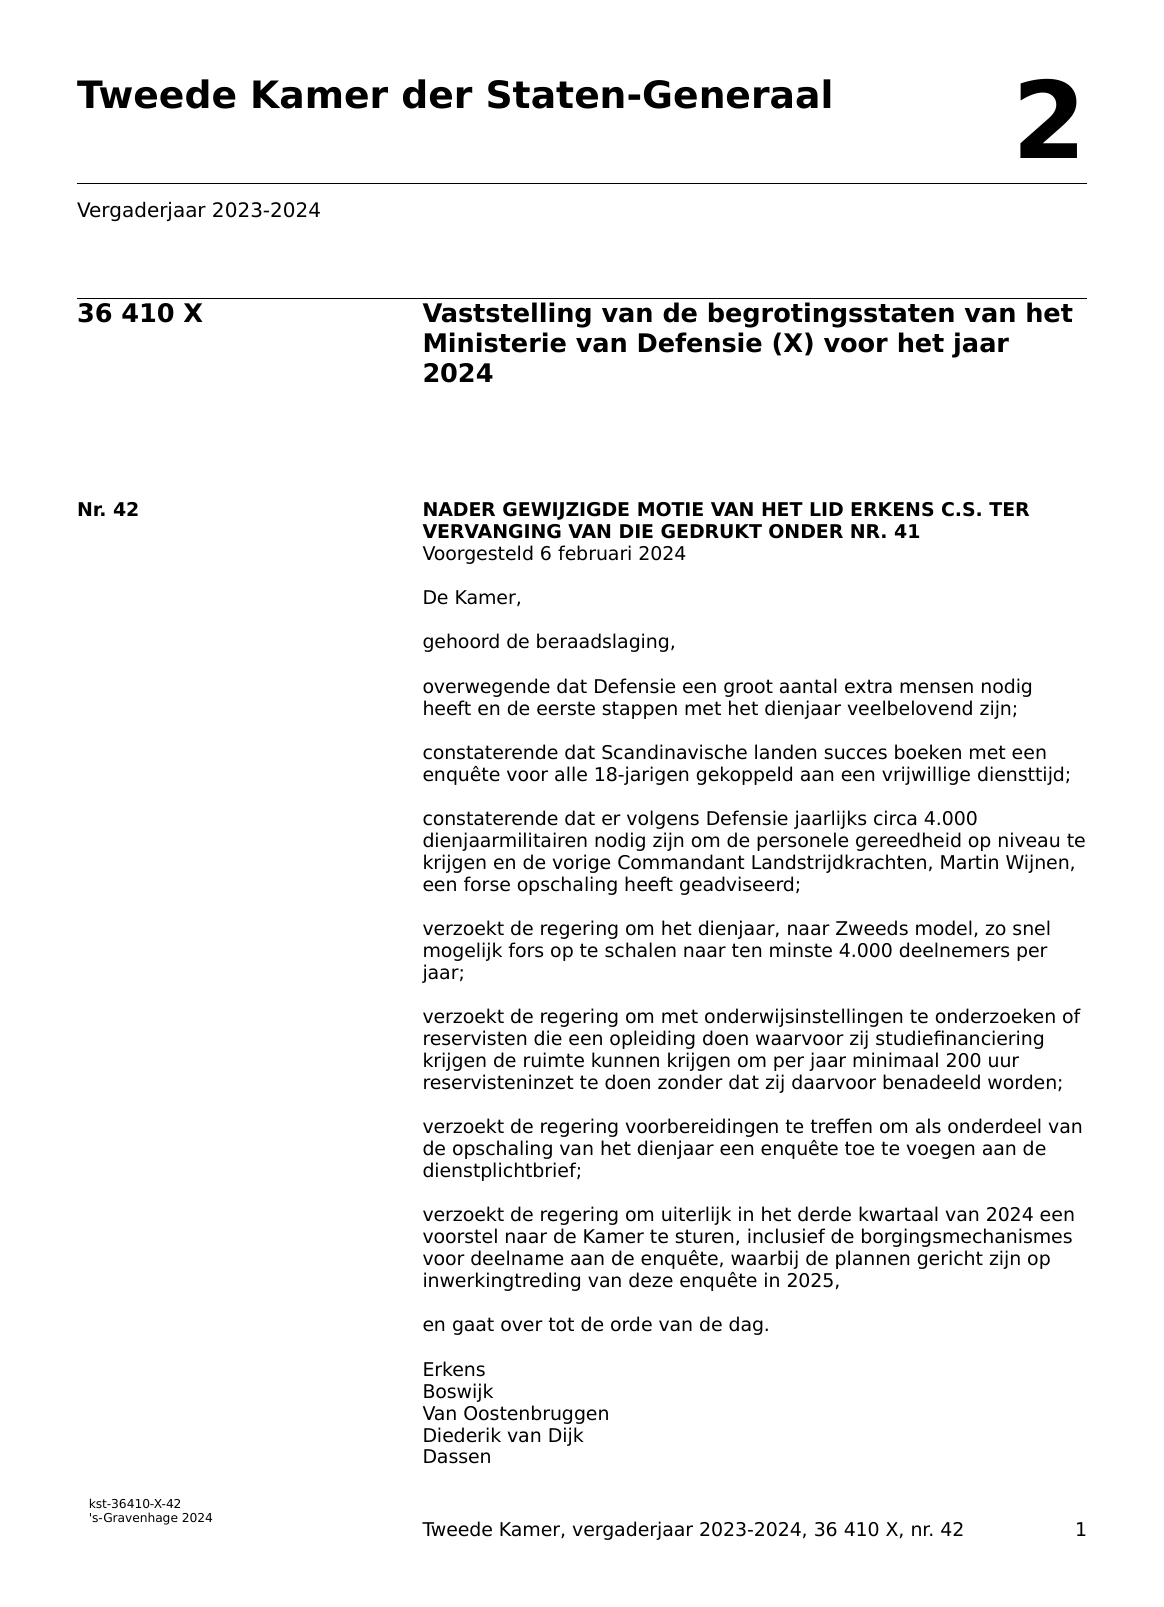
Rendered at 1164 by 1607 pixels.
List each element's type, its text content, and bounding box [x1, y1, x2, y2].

text verzoekt de regering om het dienjaar, naar Zweeds model, zo snel mogelijk fors op te schalen naar ten minste 4.000 deelnemers per jaar; [422, 918, 1087, 984]
text en gaat over tot de orde van de dag. [422, 1314, 1087, 1336]
table_header 2 [886, 59, 1087, 183]
text De Kamer, [422, 587, 1087, 609]
text gehoord de beraadslaging, [422, 631, 1087, 653]
text Boswijk [422, 1381, 1087, 1402]
text Van Oostenbruggen [422, 1402, 1087, 1424]
text constaterende dat er volgens Defensie jaarlijks circa 4.000 dienjaarmilitairen nodig zijn om de personele gereedheid op niveau te krijgen en de vorige Commandant Landstrijdkrachten, Martin Wijnen, een forse opschaling heeft geadviseerd; [422, 808, 1087, 896]
text verzoekt de regering om met onderwijsinstellingen te onderzoeken of reservisten die een opleiding doen waarvoor zij studiefinanciering krijgen de ruimte kunnen krijgen om per jaar minimaal 200 uur reservisteninzet te doen zonder dat zij daarvoor benadeeld worden; [422, 1006, 1087, 1094]
text constaterende dat Scandinavische landen succes boeken met een enquête voor alle 18-jarigen gekoppeld aan een vrijwillige diensttijd; [422, 742, 1087, 786]
text overwegende dat Defensie een groot aantal extra mensen nodig heeft en de eerste stappen met het dienjaar veelbelovend zijn; [422, 676, 1087, 719]
text kst-36410-X-42 [88, 1497, 323, 1511]
text verzoekt de regering om uiterlijk in het derde kwartaal van 2024 een voorstel naar de Kamer te sturen, inclusief de borgingsmechanismes voor deelname aan de enquête, waarbij de plannen gericht zijn op inwerkingtreding van deze enquête in 2025, [422, 1204, 1087, 1292]
subtitle Nr. 42 NADER GEWIJZIGDE MOTIE VAN HET LID ERKENS C.S. TER VERVANGING VAN DIE GEDRUKT ONDER NR. 41 [77, 499, 1087, 543]
text Erkens [422, 1358, 1087, 1381]
text Dassen [422, 1446, 1087, 1468]
subtitle 36 410 X Vaststelling van de begrotingsstaten van het Ministerie van Defensie (X) voor het jaar 2024 [77, 299, 1087, 388]
text 's-Gravenhage 2024 [88, 1511, 323, 1525]
text Voorgesteld 6 februari 2024 [422, 543, 1087, 565]
table_cell Vergaderjaar 2023-2024 [77, 184, 1087, 298]
text verzoekt de regering voorbereidingen te treffen om als onderdeel van de opschaling van het dienjaar een enquête toe te voegen aan de dienstplichtbrief; [422, 1116, 1087, 1182]
table_header Tweede Kamer der Staten-Generaal [77, 59, 886, 183]
text Diederik van Dijk [422, 1424, 1087, 1446]
